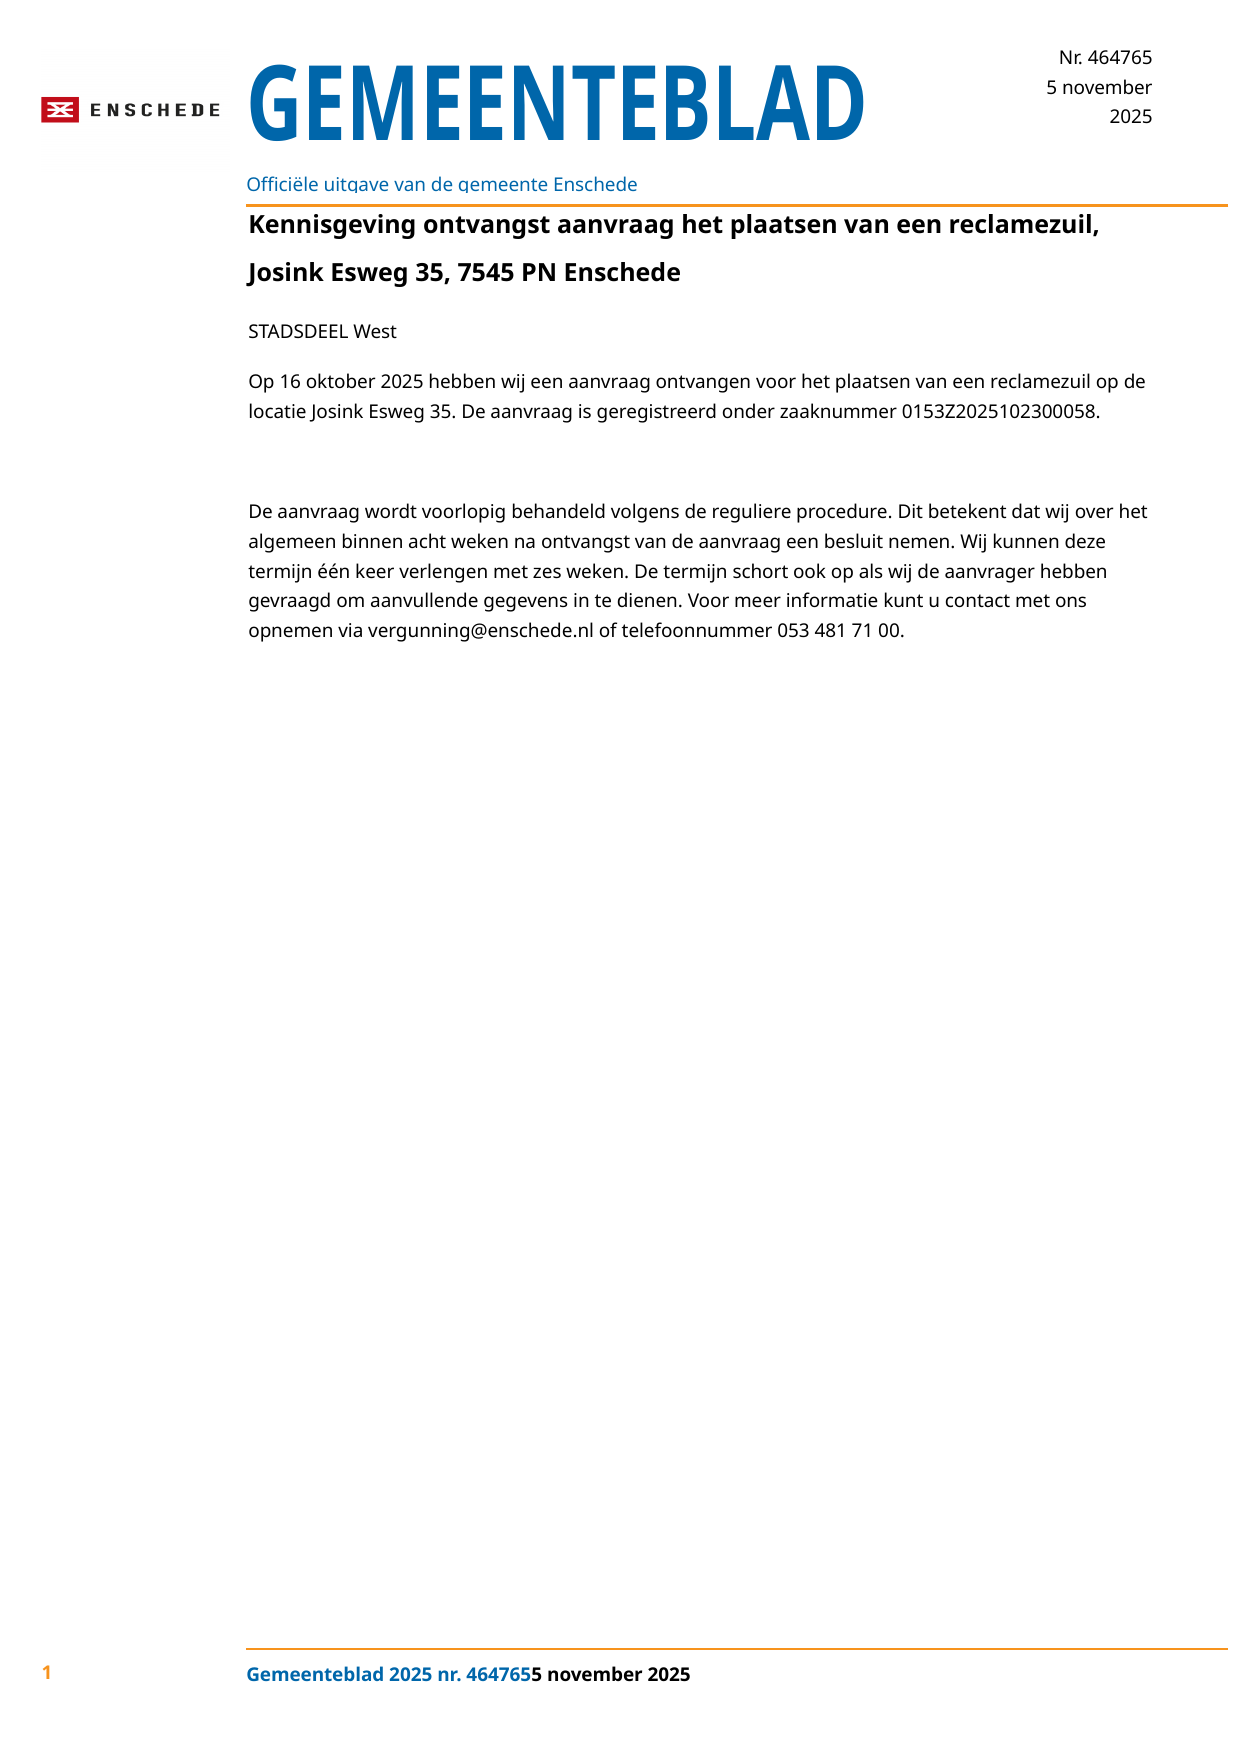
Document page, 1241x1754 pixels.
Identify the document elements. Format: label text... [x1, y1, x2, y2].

text STADSDEEL West [248, 318, 1152, 344]
text De aanvraag wordt voorlopig behandeld volgens de reguliere procedure. Dit betekent dat wij over het algemeen binnen acht weken na ontvangst van de aanvraag een besluit nemen. Wij kunnen deze termijn één keer verlengen met zes weken. De termijn schort ook op als wij de aanvrager hebben gevraagd om aanvullende gegevens in te dienen. Voor meer informatie kunt u contact met ons opnemen via vergunning@enschede.nl of telefoonnummer 053 481 71 00. [248, 499, 1152, 643]
picture [41, 47, 231, 172]
text Op 16 oktober 2025 hebben wij een aanvraag ontvangen voor het plaatsen van een reclamezuil op de locatie Josink Esweg 35. De aanvraag is geregistreerd onder zaaknummer 0153Z2025102300058. [248, 368, 1152, 424]
text Kennisgeving ontvangst aanvraag het plaatsen van een reclamezuil, Josink Esweg 35, 7545 PN Enschede [248, 207, 1152, 288]
